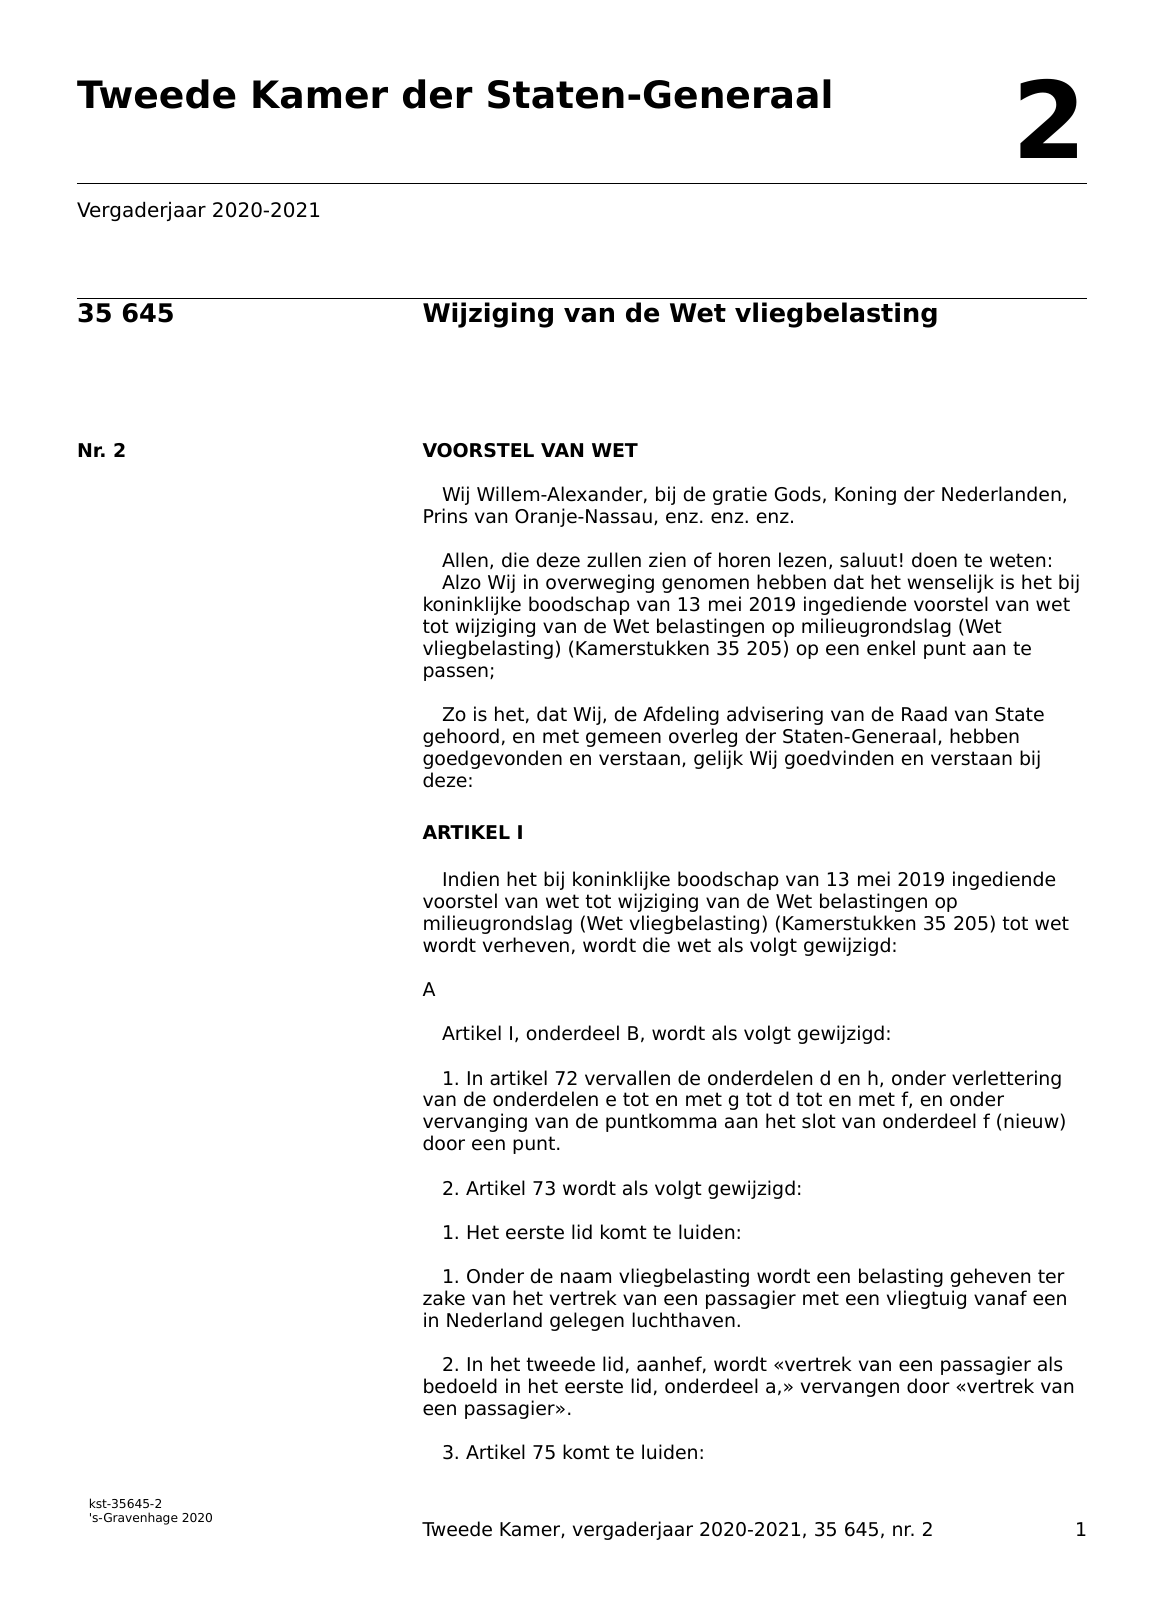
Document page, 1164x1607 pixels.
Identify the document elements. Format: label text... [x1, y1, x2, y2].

text Artikel I, onderdeel B, wordt als volgt gewijzigd: [422, 1023, 1087, 1045]
text Zo is het, dat Wij, de Afdeling advisering van de Raad van State gehoord, en met gemeen overleg der Staten-Generaal, hebben goedgevonden en verstaan, gelijk Wij goedvinden en verstaan bij deze: [422, 704, 1087, 792]
text 1. In artikel 72 vervallen de onderdelen d en h, onder verlettering van de onderdelen e tot en met g tot d tot en met f, en onder vervanging van de puntkomma aan het slot van onderdeel f (nieuw) door een punt. [422, 1067, 1087, 1155]
table_header 2 [886, 59, 1087, 183]
subtitle Nr. 2 VOORSTEL VAN WET [77, 440, 1087, 462]
text kst-35645-2 [88, 1497, 323, 1511]
text 1. Het eerste lid komt te luiden: [422, 1222, 1087, 1244]
text A [422, 979, 1087, 1001]
text 2. Artikel 73 wordt als volgt gewijzigd: [422, 1177, 1087, 1199]
text Indien het bij koninklijke boodschap van 13 mei 2019 ingediende voorstel van wet tot wijziging van de Wet belastingen op milieugrondslag (Wet vliegbelasting) (Kamerstukken 35 205) tot wet wordt verheven, wordt die wet als volgt gewijzigd: [422, 869, 1087, 957]
table_header Tweede Kamer der Staten-Generaal [77, 59, 886, 183]
table_cell Vergaderjaar 2020-2021 [77, 184, 1087, 298]
subtitle ARTIKEL I [422, 822, 1087, 844]
subtitle 35 645 Wijziging van de Wet vliegbelasting [77, 299, 1087, 329]
text Alzo Wij in overweging genomen hebben dat het wenselijk is het bij koninklijke boodschap van 13 mei 2019 ingediende voorstel van wet tot wijziging van de Wet belastingen op milieugrondslag (Wet vliegbelasting) (Kamerstukken 35 205) op een enkel punt aan te passen; [422, 572, 1087, 682]
text Wij Willem-Alexander, bij de gratie Gods, Koning der Nederlanden, Prins van Oranje-Nassau, enz. enz. enz. [422, 484, 1087, 528]
text 1. Onder de naam vliegbelasting wordt een belasting geheven ter zake van het vertrek van een passagier met een vliegtuig vanaf een in Nederland gelegen luchthaven. [422, 1266, 1087, 1332]
text 's-Gravenhage 2020 [88, 1511, 323, 1525]
text 3. Artikel 75 komt te luiden: [422, 1442, 1087, 1464]
text Allen, die deze zullen zien of horen lezen, saluut! doen te weten: [422, 550, 1087, 572]
text 2. In het tweede lid, aanhef, wordt «vertrek van een passagier als bedoeld in het eerste lid, onderdeel a,» vervangen door «vertrek van een passagier». [422, 1354, 1087, 1420]
